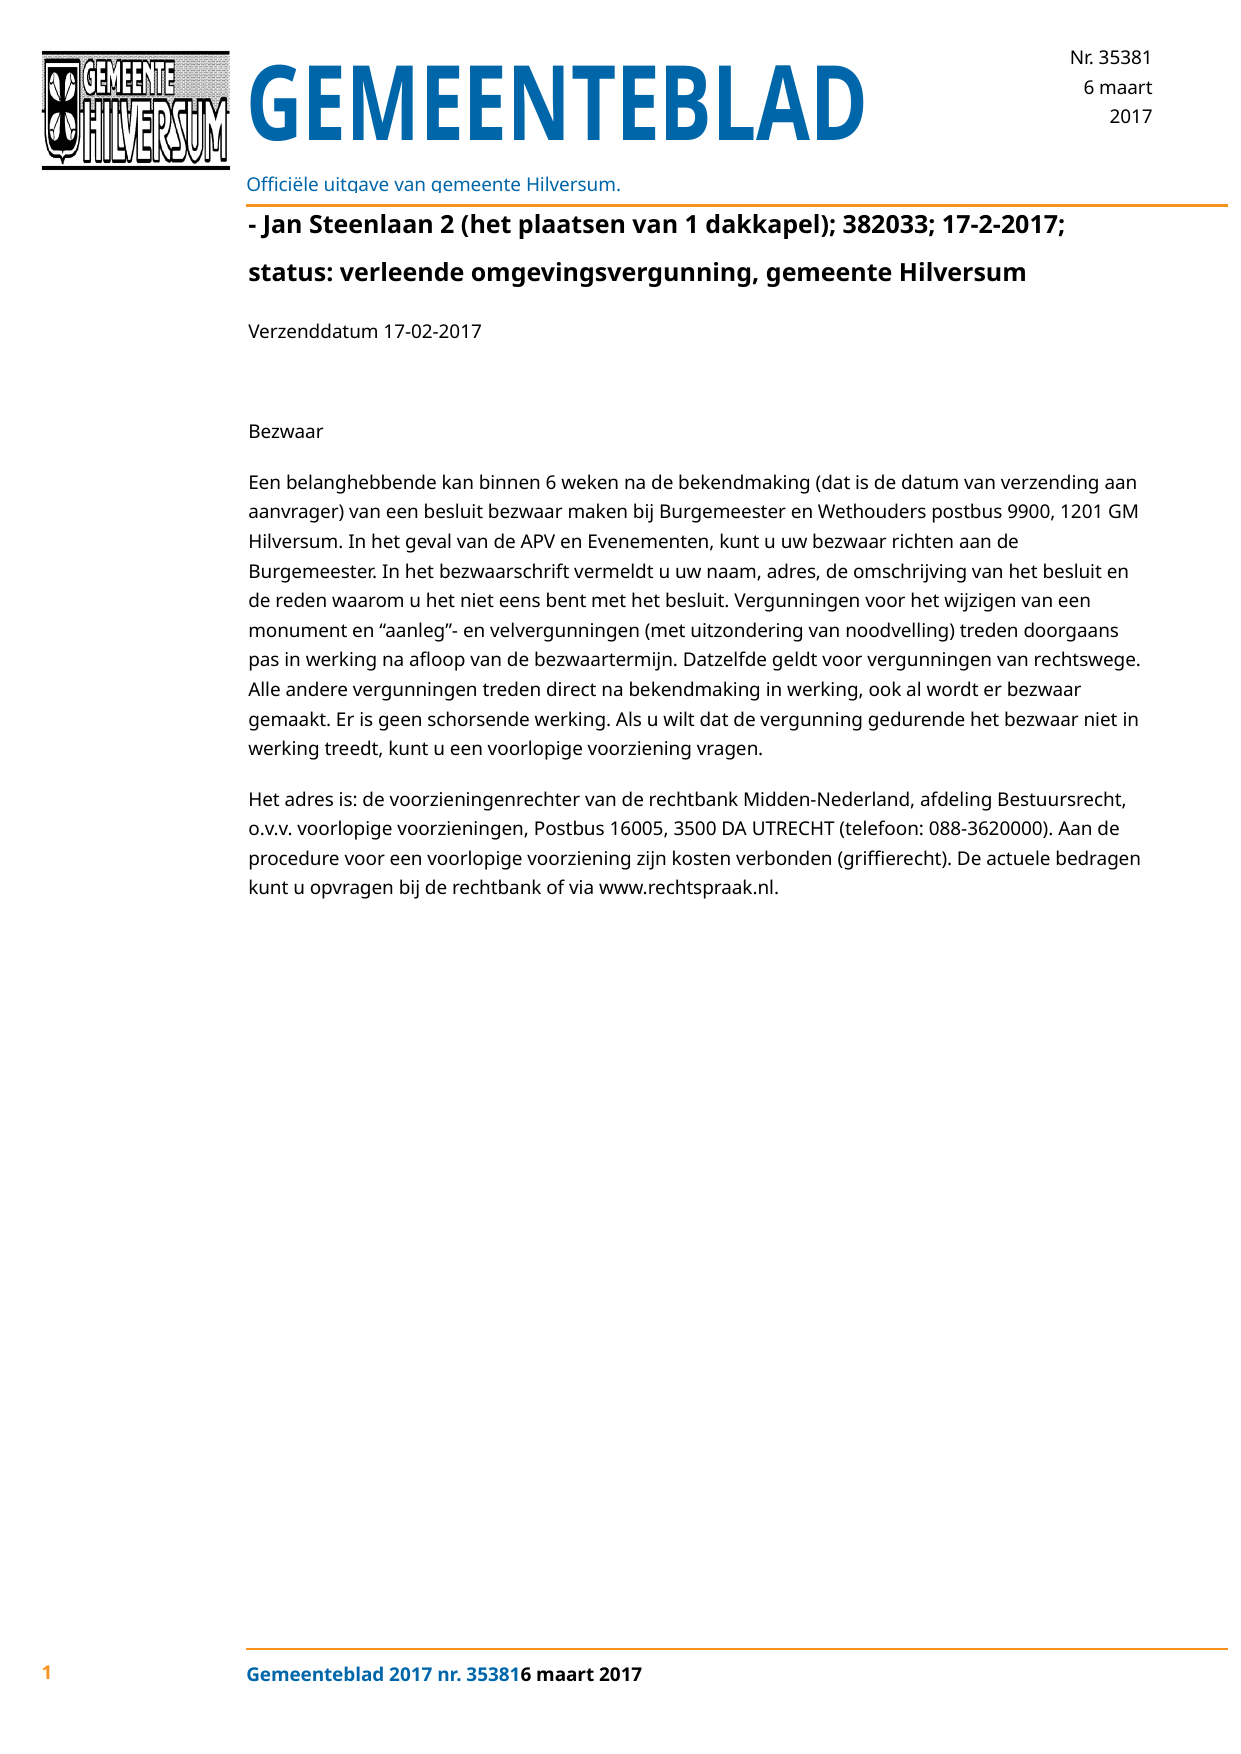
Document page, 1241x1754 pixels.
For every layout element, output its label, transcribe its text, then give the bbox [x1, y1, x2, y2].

text - Jan Steenlaan 2 (het plaatsen van 1 dakkapel); 382033; 17-2-2017; status: verleende omgevingsvergunning, gemeente Hilversum [248, 207, 1152, 288]
text Verzenddatum 17-02-2017 [248, 318, 1152, 344]
text Bezwaar [248, 419, 1152, 444]
text Het adres is: de voorzieningenrechter van de rechtbank Midden-Nederland, afdeling Bestuursrecht, o.v.v. voorlopige voorzieningen, Postbus 16005, 3500 DA UTRECHT (telefoon: 088-3620000). Aan de procedure voor een voorlopige voorziening zijn kosten verbonden (griffierecht). De actuele bedragen kunt u opvragen bij de rechtbank of via www.rechtspraak.nl. [248, 786, 1152, 900]
text Een belanghebbende kan binnen 6 weken na de bekendmaking (dat is de datum van verzending aan aanvrager) van een besluit bezwaar maken bij Burgemeester en Wethouders postbus 9900, 1201 GM Hilversum. In het geval van de APV en Evenementen, kunt u uw bezwaar richten aan de Burgemeester. In het bezwaarschrift vermeldt u uw naam, adres, de omschrijving van het besluit en de reden waarom u het niet eens bent met het besluit. Vergunningen voor het wijzigen van een monument en “aanleg”- en velvergunningen (met uitzondering van noodvelling) treden doorgaans pas in werking na afloop van de bezwaartermijn. Datzelfde geldt voor vergunningen van rechtswege. Alle andere vergunningen treden direct na bekendmaking in werking, ook al wordt er bezwaar gemaakt. Er is geen schorsende werking. Als u wilt dat de vergunning gedurende het bezwaar niet in werking treedt, kunt u een voorlopige voorziening vragen. [248, 469, 1152, 761]
picture [41, 47, 231, 172]
